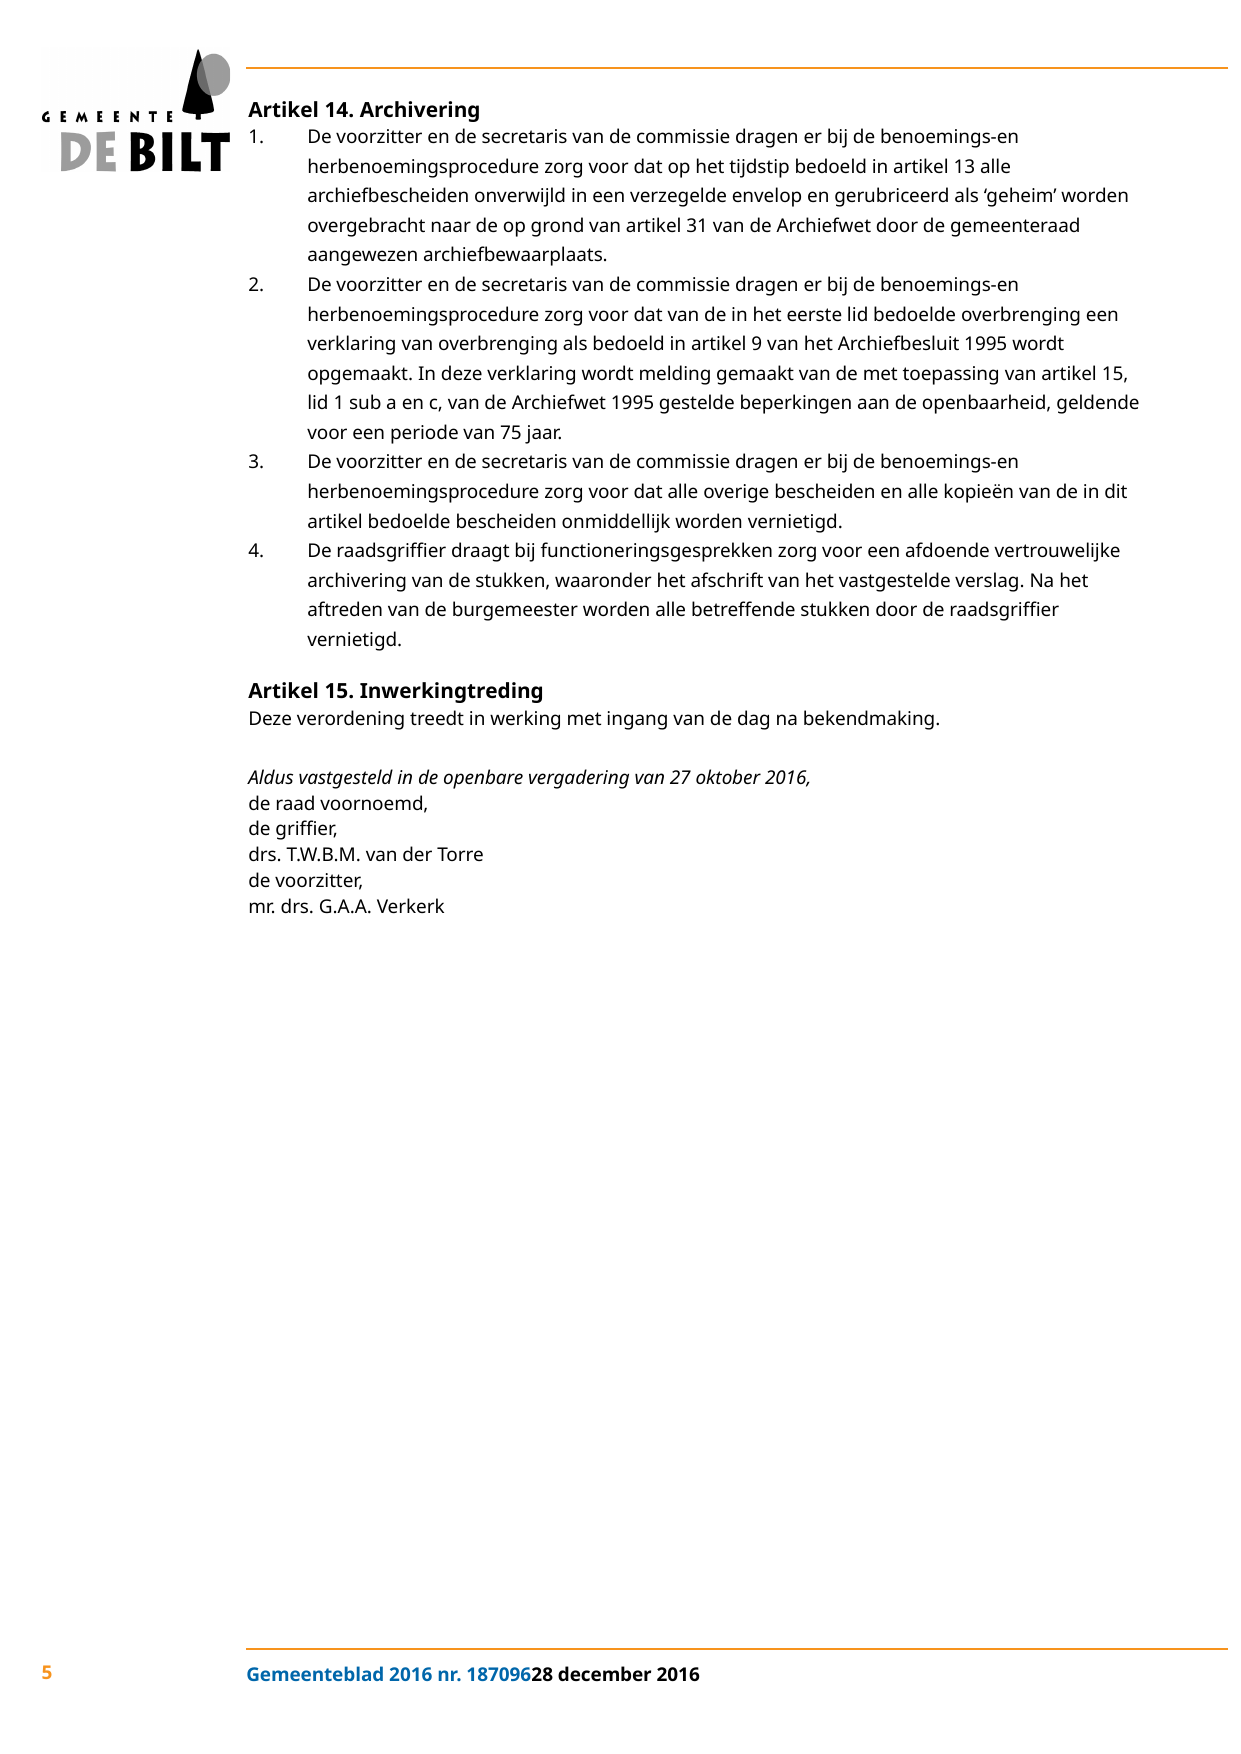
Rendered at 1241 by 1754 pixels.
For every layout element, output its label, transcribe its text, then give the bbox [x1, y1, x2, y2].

text drs. T.W.B.M. van der Torre [248, 841, 1152, 867]
list De raadsgriffier draagt bij functioneringsgesprekken zorg voor een afdoende vertrouwelijke archivering van de stukken, waaronder het afschrift van het vastgestelde verslag. Na het aftreden van de burgemeester worden alle betreffende stukken door de raadsgriffier vernietigd. [248, 537, 1152, 652]
text Artikel 15. Inwerkingtreding [248, 677, 1152, 705]
list De voorzitter en de secretaris van de commissie dragen er bij de benoemings-en herbenoemingsprocedure zorg voor dat op het tijdstip bedoeld in artikel 13 alle archiefbescheiden onverwijld in een verzegelde envelop en gerubriceerd als ‘geheim’ worden overgebracht naar de op grond van artikel 31 van de Archiefwet door de gemeenteraad aangewezen archiefbewaarplaats. [248, 123, 1152, 267]
text de voorzitter, [248, 867, 1152, 893]
list De voorzitter en de secretaris van de commissie dragen er bij de benoemings-en herbenoemingsprocedure zorg voor dat alle overige bescheiden en alle kopieën van de in dit artikel bedoelde bescheiden onmiddellijk worden vernietigd. [248, 449, 1152, 533]
text de raad voornoemd, [248, 790, 1152, 816]
list De voorzitter en de secretaris van de commissie dragen er bij de benoemings-en herbenoemingsprocedure zorg voor dat van de in het eerste lid bedoelde overbrenging een verklaring van overbrenging als bedoeld in artikel 9 van het Archiefbesluit 1995 wordt opgemaakt. In deze verklaring wordt melding gemaakt van de met toepassing van artikel 15, lid 1 sub a en c, van de Archiefwet 1995 gestelde beperkingen aan de openbaarheid, geldende voor een periode van 75 jaar. [248, 271, 1152, 445]
text mr. drs. G.A.A. Verkerk [248, 893, 1152, 918]
text Deze verordening treedt in werking met ingang van de dag na bekendmaking. [248, 705, 1152, 731]
text de griffier, [248, 816, 1152, 841]
text Aldus vastgesteld in de openbare vergadering van 27 oktober 2016, [248, 764, 1152, 790]
picture [41, 47, 231, 172]
text Artikel 14. Archivering [248, 95, 1152, 123]
